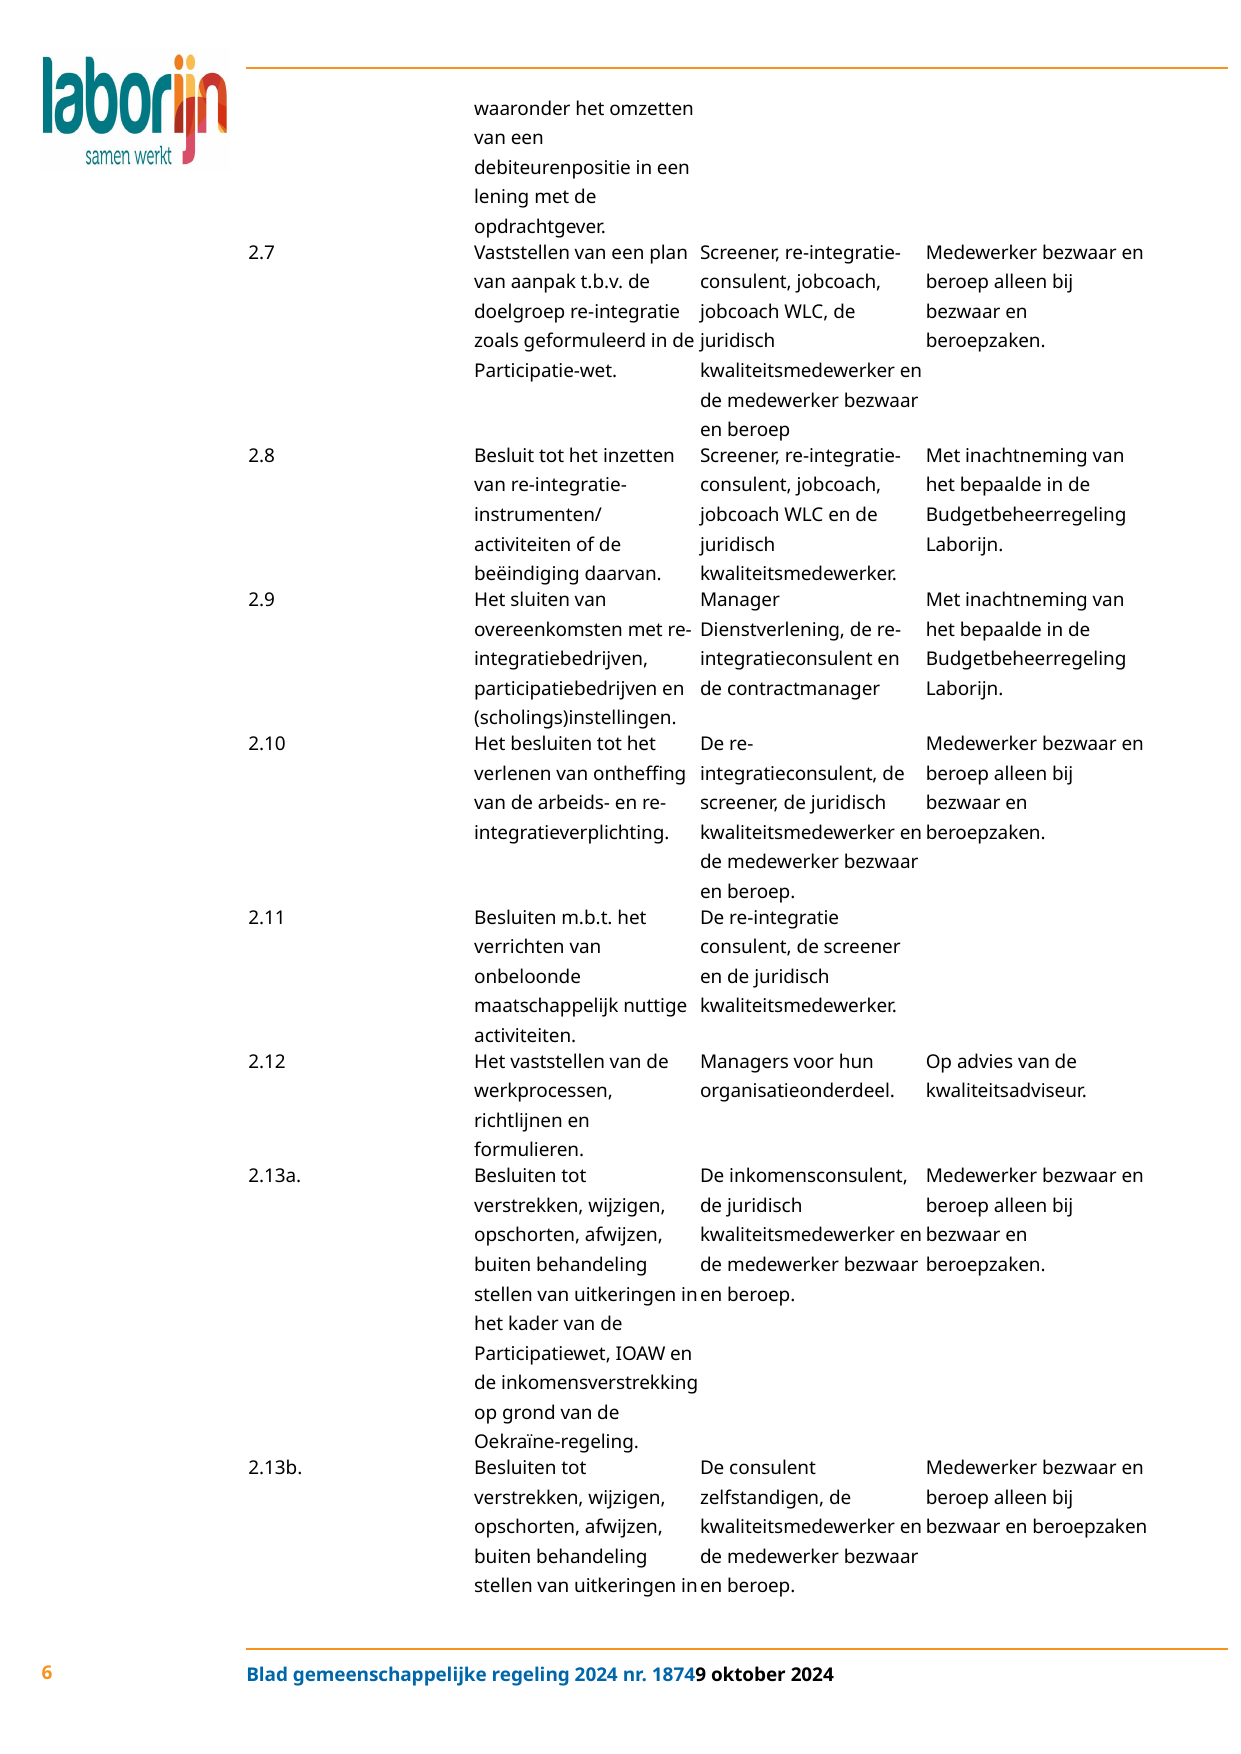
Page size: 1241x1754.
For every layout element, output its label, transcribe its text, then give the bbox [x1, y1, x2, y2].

table_cell Vaststellen van een plan van aanpak t.b.v. de doelgroep re-integratie zoals geformuleerd in de Participatie-wet. [474, 239, 700, 442]
table_cell 2.13a. [248, 1163, 474, 1454]
table_cell Medewerker bezwaar en beroep alleen bij bezwaar en beroepzaken. [926, 1163, 1152, 1454]
table_cell [248, 95, 474, 239]
table_cell Besluit tot het inzetten van re-integratie-instrumenten/ activiteiten of de beëindiging daarvan. [474, 442, 700, 586]
table_cell 2.10 [248, 730, 474, 904]
table_cell Het besluiten tot het verlenen van ontheffing van de arbeids- en re-integratieverplichting. [474, 730, 700, 904]
table_cell 2.12 [248, 1048, 474, 1162]
table_cell De re-integratie consulent, de screener en de juridisch kwaliteitsmedewerker. [700, 904, 926, 1048]
table_cell De inkomensconsulent, de juridisch kwaliteitsmedewerker en de medewerker bezwaar en beroep. [700, 1163, 926, 1454]
table_cell Op advies van de kwaliteitsadviseur. [926, 1048, 1152, 1162]
table_cell Besluiten tot verstrekken, wijzigen, opschorten, afwijzen, buiten behandeling stellen van uitkeringen in [474, 1454, 700, 1598]
table_cell 2.9 [248, 586, 474, 730]
table_cell Medewerker bezwaar en beroep alleen bij bezwaar en beroepzaken [926, 1454, 1152, 1598]
table_cell waaronder het omzetten van een debiteurenpositie in een lening met de opdrachtgever. [474, 95, 700, 239]
table_cell Besluiten m.b.t. het verrichten van onbeloonde maatschappelijk nuttige activiteiten. [474, 904, 700, 1048]
table_cell Manager Dienstverlening, de re-integratieconsulent en de contractmanager [700, 586, 926, 730]
picture [41, 47, 231, 172]
table_cell 2.8 [248, 442, 474, 586]
table_cell Screener, re-integratie-consulent, jobcoach, jobcoach WLC en de juridisch kwaliteitsmedewerker. [700, 442, 926, 586]
table_cell De consulent zelfstandigen, de kwaliteitsmedewerker en de medewerker bezwaar en beroep. [700, 1454, 926, 1598]
table_cell Met inachtneming van het bepaalde in de Budgetbeheerregeling Laborijn. [926, 442, 1152, 586]
table_cell 2.7 [248, 239, 474, 442]
table_cell 2.11 [248, 904, 474, 1048]
table_cell Medewerker bezwaar en beroep alleen bij bezwaar en beroepzaken. [926, 239, 1152, 442]
table_cell Het vaststellen van de werkprocessen, richtlijnen en formulieren. [474, 1048, 700, 1162]
table_cell 2.13b. [248, 1454, 474, 1598]
table_cell Het sluiten van overeenkomsten met re-integratiebedrijven, participatiebedrijven en (scholings)instellingen. [474, 586, 700, 730]
table_cell De re-integratieconsulent, de screener, de juridisch kwaliteitsmedewerker en de medewerker bezwaar en beroep. [700, 730, 926, 904]
table_cell [700, 95, 926, 239]
table_cell Besluiten tot verstrekken, wijzigen, opschorten, afwijzen, buiten behandeling stellen van uitkeringen in het kader van de Participatiewet, IOAW en de inkomensverstrekking op grond van de Oekraïne-regeling. [474, 1163, 700, 1454]
table_cell Managers voor hun organisatieonderdeel. [700, 1048, 926, 1162]
table_cell Medewerker bezwaar en beroep alleen bij bezwaar en beroepzaken. [926, 730, 1152, 904]
table_cell Met inachtneming van het bepaalde in de Budgetbeheerregeling Laborijn. [926, 586, 1152, 730]
table_cell [926, 904, 1152, 1048]
table_cell Screener, re-integratie-consulent, jobcoach, jobcoach WLC, de juridisch kwaliteitsmedewerker en de medewerker bezwaar en beroep [700, 239, 926, 442]
table_cell [926, 95, 1152, 239]
